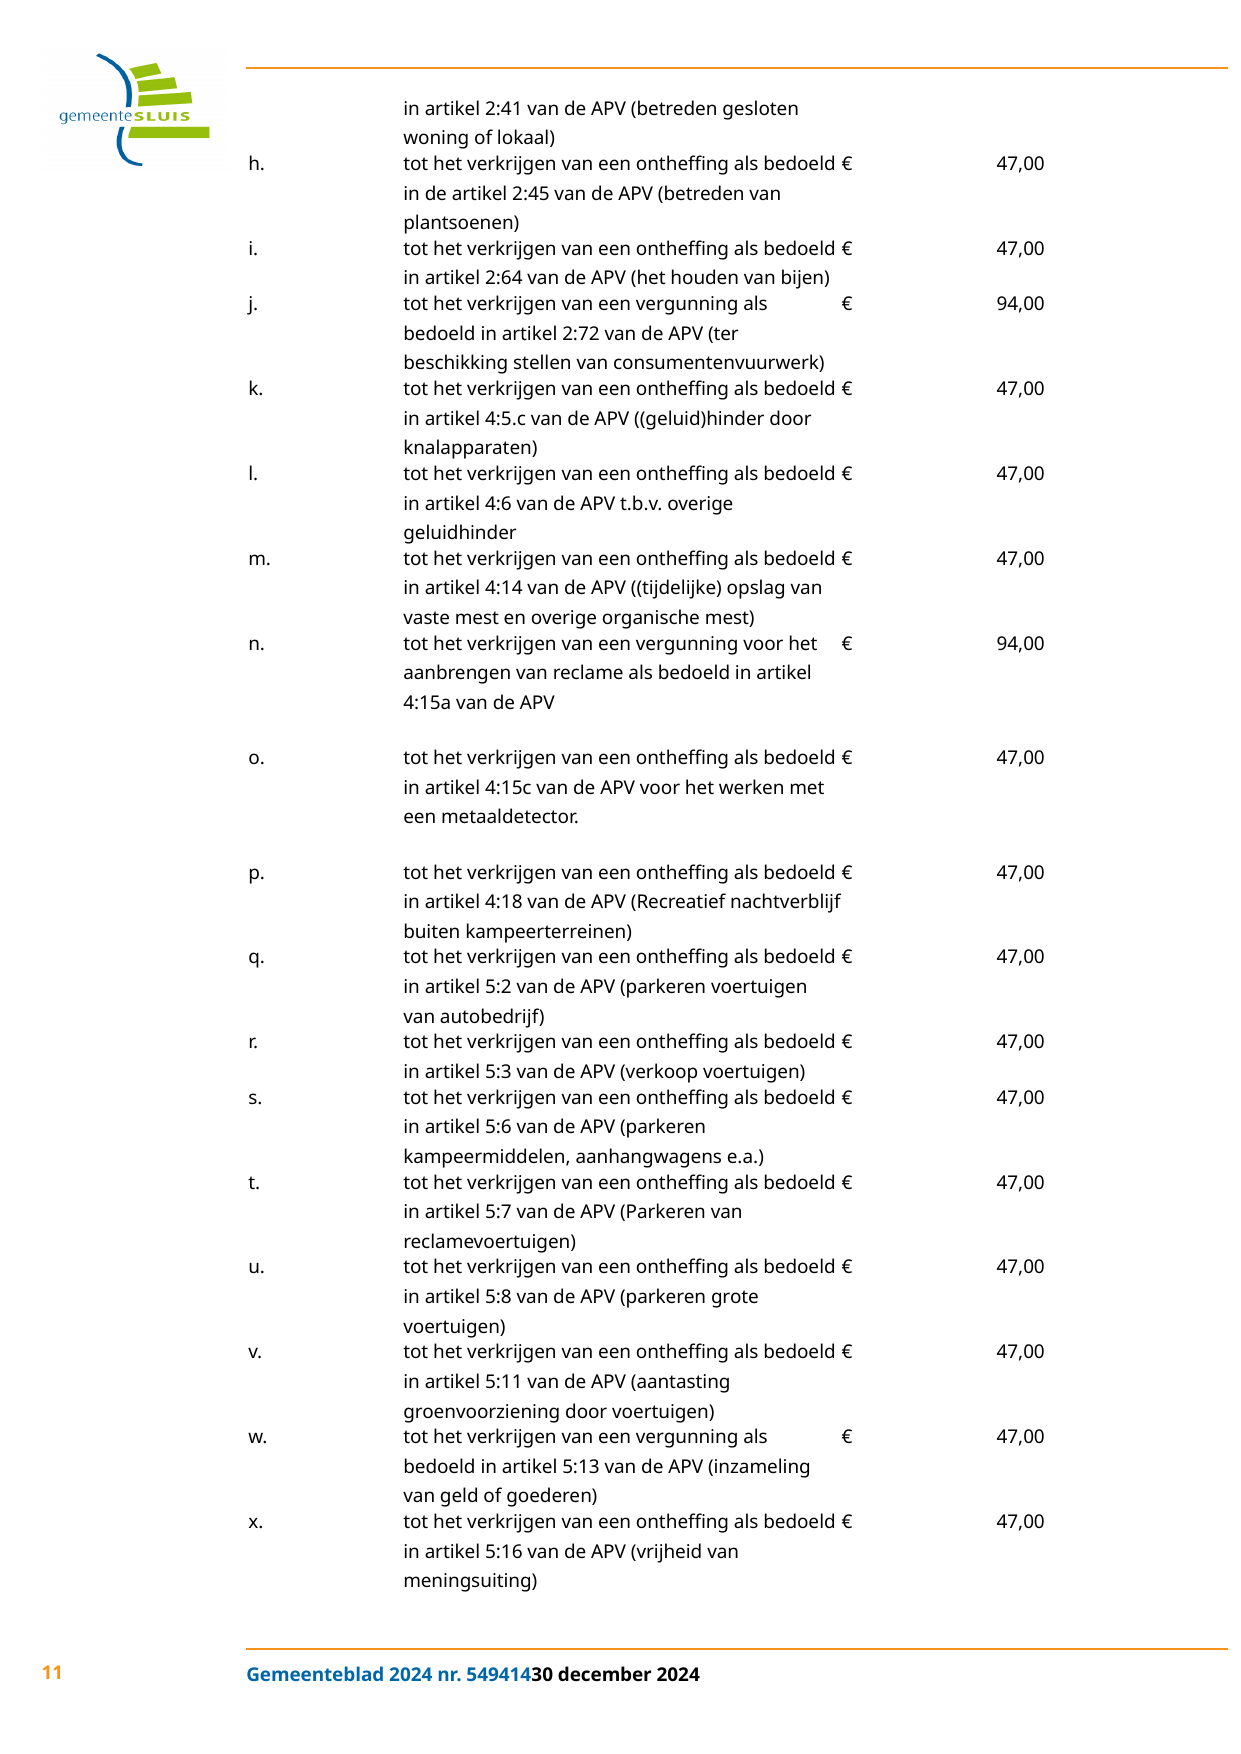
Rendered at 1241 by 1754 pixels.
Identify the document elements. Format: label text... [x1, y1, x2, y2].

table_cell r. [248, 1029, 403, 1084]
table_cell tot het verkrijgen van een ontheffing als bedoeld in artikel 5:3 van de APV (verkoop voertuigen) [403, 1029, 841, 1084]
table_cell 47,00 [996, 545, 1152, 630]
table_cell x. [248, 1509, 403, 1593]
table_cell € [841, 150, 996, 235]
table_cell tot het verkrijgen van een ontheffing als bedoeld in artikel 4:15c van de APV voor het werken met een metaaldetector. [403, 744, 841, 859]
table_cell € [841, 545, 996, 630]
table_cell € [841, 1169, 996, 1254]
table_cell 47,00 [996, 460, 1152, 545]
table_cell € [841, 630, 996, 744]
table_cell 47,00 [996, 859, 1152, 944]
table_cell l. [248, 460, 403, 545]
table_cell € [841, 290, 996, 375]
table_cell tot het verkrijgen van een ontheffing als bedoeld in artikel 5:7 van de APV (Parkeren van reclamevoertuigen) [403, 1169, 841, 1254]
table_cell w. [248, 1424, 403, 1508]
table_cell tot het verkrijgen van een ontheffing als bedoeld in artikel 5:11 van de APV (aantasting groenvoorziening door voertuigen) [403, 1339, 841, 1423]
table_cell tot het verkrijgen van een ontheffing als bedoeld in artikel 4:14 van de APV ((tijdelijke) opslag van vaste mest en overige organische mest) [403, 545, 841, 630]
table_cell tot het verkrijgen van een ontheffing als bedoeld in artikel 5:8 van de APV (parkeren grote voertuigen) [403, 1254, 841, 1339]
table_cell [996, 95, 1152, 150]
table_cell in artikel 2:41 van de APV (betreden gesloten woning of lokaal) [403, 95, 841, 150]
table_cell s. [248, 1084, 403, 1169]
table_cell tot het verkrijgen van een vergunning als bedoeld in artikel 2:72 van de APV (ter beschikking stellen van consumentenvuurwerk) [403, 290, 841, 375]
table_cell t. [248, 1169, 403, 1254]
table_cell tot het verkrijgen van een vergunning voor het aanbrengen van reclame als bedoeld in artikel 4:15a van de APV [403, 630, 841, 744]
table_cell 47,00 [996, 744, 1152, 859]
table_cell tot het verkrijgen van een ontheffing als bedoeld in artikel 2:64 van de APV (het houden van bijen) [403, 235, 841, 290]
table_cell 47,00 [996, 375, 1152, 460]
table_cell 47,00 [996, 1084, 1152, 1169]
table_cell tot het verkrijgen van een ontheffing als bedoeld in artikel 5:2 van de APV (parkeren voertuigen van autobedrijf) [403, 944, 841, 1029]
table_cell tot het verkrijgen van een vergunning als bedoeld in artikel 5:13 van de APV (inzameling van geld of goederen) [403, 1424, 841, 1508]
table_cell 47,00 [996, 1169, 1152, 1254]
table_cell tot het verkrijgen van een ontheffing als bedoeld in artikel 4:18 van de APV (Recreatief nachtverblijf buiten kampeerterreinen) [403, 859, 841, 944]
table_cell 47,00 [996, 150, 1152, 235]
table_cell k. [248, 375, 403, 460]
table_cell tot het verkrijgen van een ontheffing als bedoeld in de artikel 2:45 van de APV (betreden van plantsoenen) [403, 150, 841, 235]
table_cell tot het verkrijgen van een ontheffing als bedoeld in artikel 5:16 van de APV (vrijheid van meningsuiting) [403, 1509, 841, 1593]
table_cell € [841, 1424, 996, 1508]
table_cell € [841, 235, 996, 290]
table_cell 47,00 [996, 235, 1152, 290]
table_cell 94,00 [996, 290, 1152, 375]
picture [41, 47, 231, 172]
table_cell 47,00 [996, 944, 1152, 1029]
table_cell € [841, 1339, 996, 1423]
table_cell € [841, 744, 996, 859]
table_cell € [841, 1084, 996, 1169]
table_cell 47,00 [996, 1424, 1152, 1508]
table_cell 47,00 [996, 1339, 1152, 1423]
table_cell j. [248, 290, 403, 375]
table_cell [248, 95, 403, 150]
table_cell € [841, 1029, 996, 1084]
table_cell 94,00 [996, 630, 1152, 744]
table_cell q. [248, 944, 403, 1029]
table_cell m. [248, 545, 403, 630]
table_cell v. [248, 1339, 403, 1423]
table_cell € [841, 859, 996, 944]
table_cell tot het verkrijgen van een ontheffing als bedoeld in artikel 4:6 van de APV t.b.v. overige geluidhinder [403, 460, 841, 545]
table_cell 47,00 [996, 1029, 1152, 1084]
table_cell 47,00 [996, 1254, 1152, 1339]
table_cell 47,00 [996, 1509, 1152, 1593]
table_cell n. [248, 630, 403, 744]
table_cell u. [248, 1254, 403, 1339]
table_cell € [841, 1509, 996, 1593]
table_cell tot het verkrijgen van een ontheffing als bedoeld in artikel 4:5.c van de APV ((geluid)hinder door knalapparaten) [403, 375, 841, 460]
table_cell € [841, 375, 996, 460]
table_cell i. [248, 235, 403, 290]
table_cell € [841, 460, 996, 545]
table_cell tot het verkrijgen van een ontheffing als bedoeld in artikel 5:6 van de APV (parkeren kampeermiddelen, aanhangwagens e.a.) [403, 1084, 841, 1169]
table_cell p. [248, 859, 403, 944]
table_cell o. [248, 744, 403, 859]
table_cell € [841, 944, 996, 1029]
table_cell € [841, 1254, 996, 1339]
table_cell [841, 95, 996, 150]
table_cell h. [248, 150, 403, 235]
